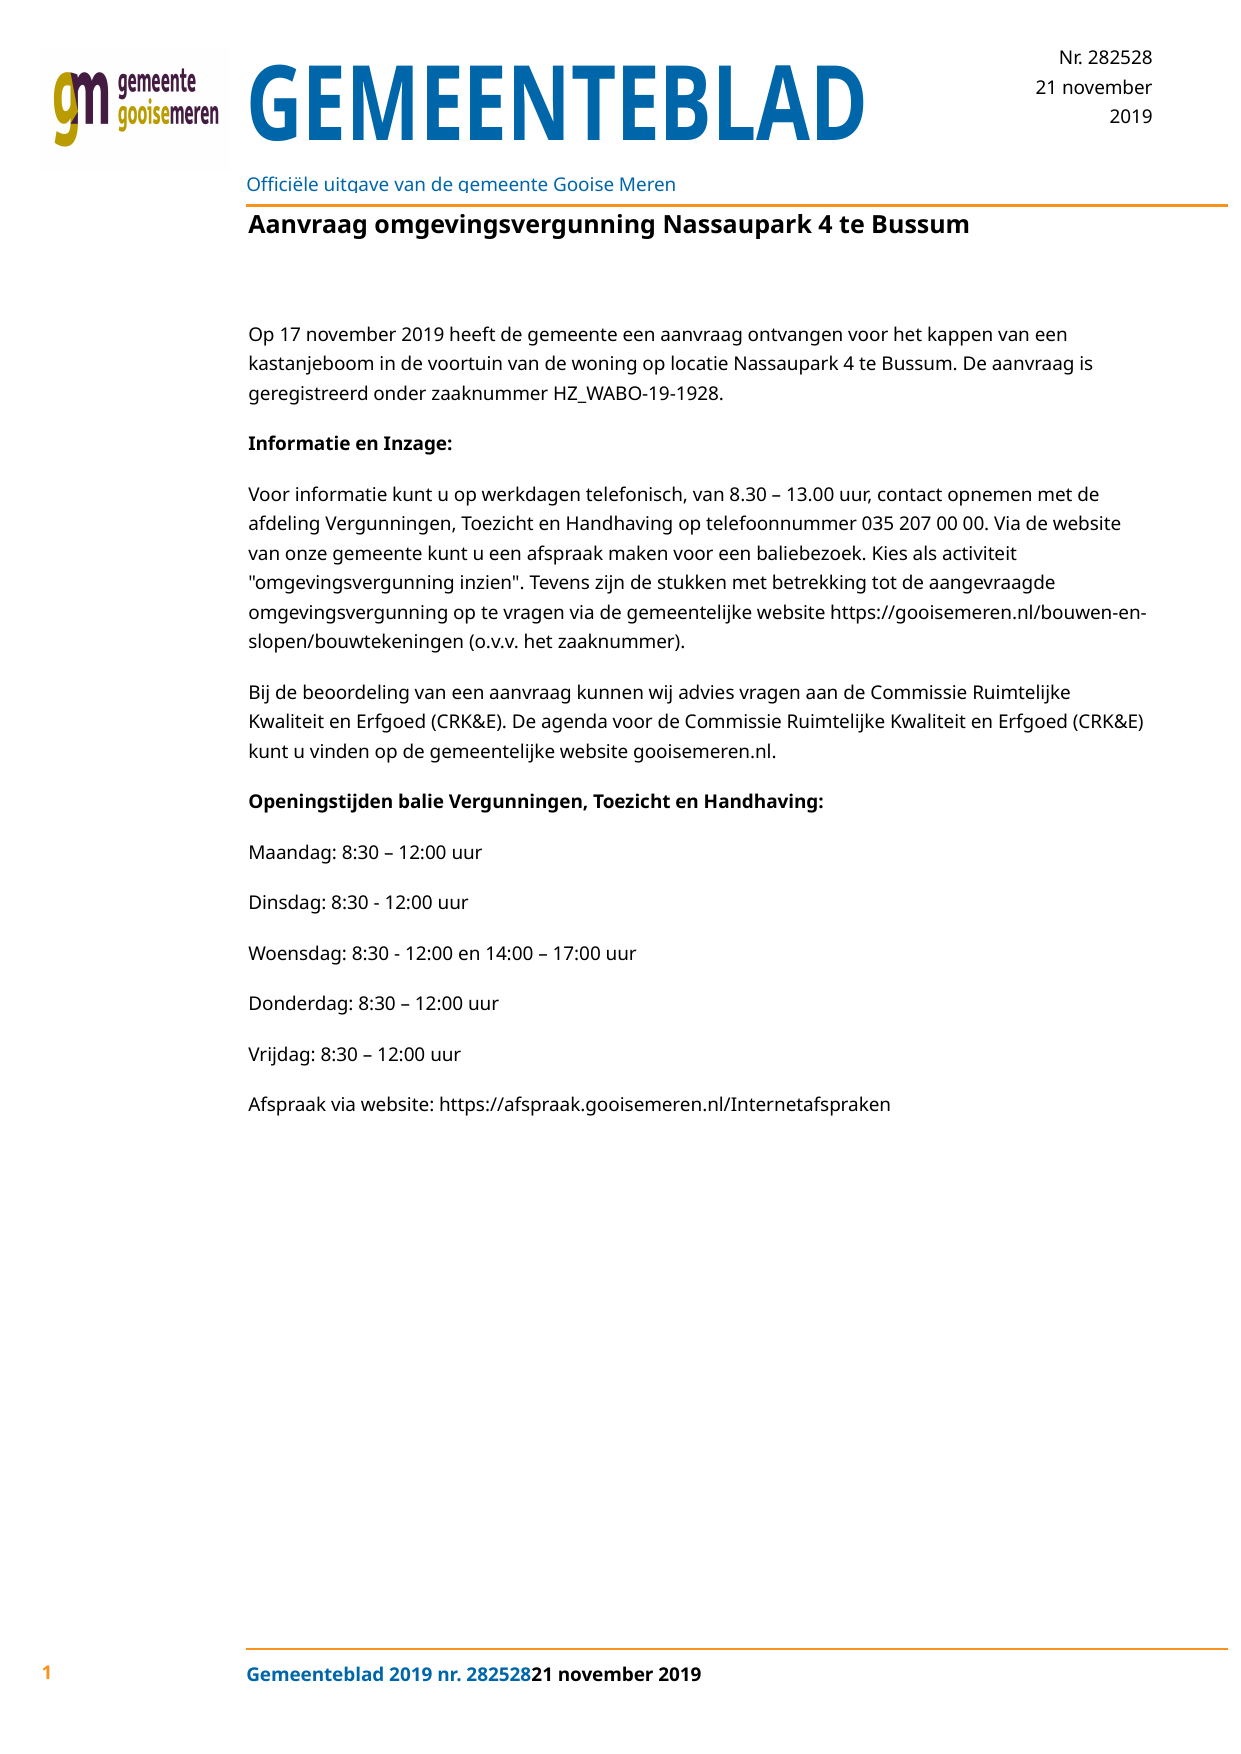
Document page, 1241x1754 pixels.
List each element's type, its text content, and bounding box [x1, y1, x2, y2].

text Voor informatie kunt u op werkdagen telefonisch, van 8.30 – 13.00 uur, contact opnemen met de afdeling Vergunningen, Toezicht en Handhaving op telefoonnummer 035 207 00 00. Via de website van onze gemeente kunt u een afspraak maken voor een baliebezoek. Kies als activiteit "omgevingsvergunning inzien". Tevens zijn de stukken met betrekking tot de aangevraagde omgevingsvergunning op te vragen via de gemeentelijke website https://gooisemeren.nl/bouwen-en-slopen/bouwtekeningen (o.v.v. het zaaknummer). [248, 481, 1152, 654]
text Aanvraag omgevingsvergunning Nassaupark 4 te Bussum [248, 207, 1152, 241]
text Bij de beoordeling van een aanvraag kunnen wij advies vragen aan de Commissie Ruimtelijke Kwaliteit en Erfgoed (CRK&E). De agenda voor de Commissie Ruimtelijke Kwaliteit en Erfgoed (CRK&E) kunt u vinden op de gemeentelijke website gooisemeren.nl. [248, 679, 1152, 764]
text Woensdag: 8:30 - 12:00 en 14:00 – 17:00 uur [248, 940, 1152, 966]
text Informatie en Inzage: [248, 430, 1152, 456]
text Donderdag: 8:30 – 12:00 uur [248, 990, 1152, 1016]
text Afspraak via website: https://afspraak.gooisemeren.nl/Internetafspraken [248, 1091, 1152, 1117]
text Op 17 november 2019 heeft de gemeente een aanvraag ontvangen voor het kappen van een kastanjeboom in de voortuin van de woning op locatie Nassaupark 4 te Bussum. De aanvraag is geregistreerd onder zaaknummer HZ_WABO-19-1928. [248, 321, 1152, 406]
text Openingstijden balie Vergunningen, Toezicht en Handhaving: [248, 789, 1152, 814]
text Vrijdag: 8:30 – 12:00 uur [248, 1041, 1152, 1066]
picture [41, 47, 231, 172]
text Maandag: 8:30 – 12:00 uur [248, 839, 1152, 865]
text Dinsdag: 8:30 - 12:00 uur [248, 889, 1152, 915]
